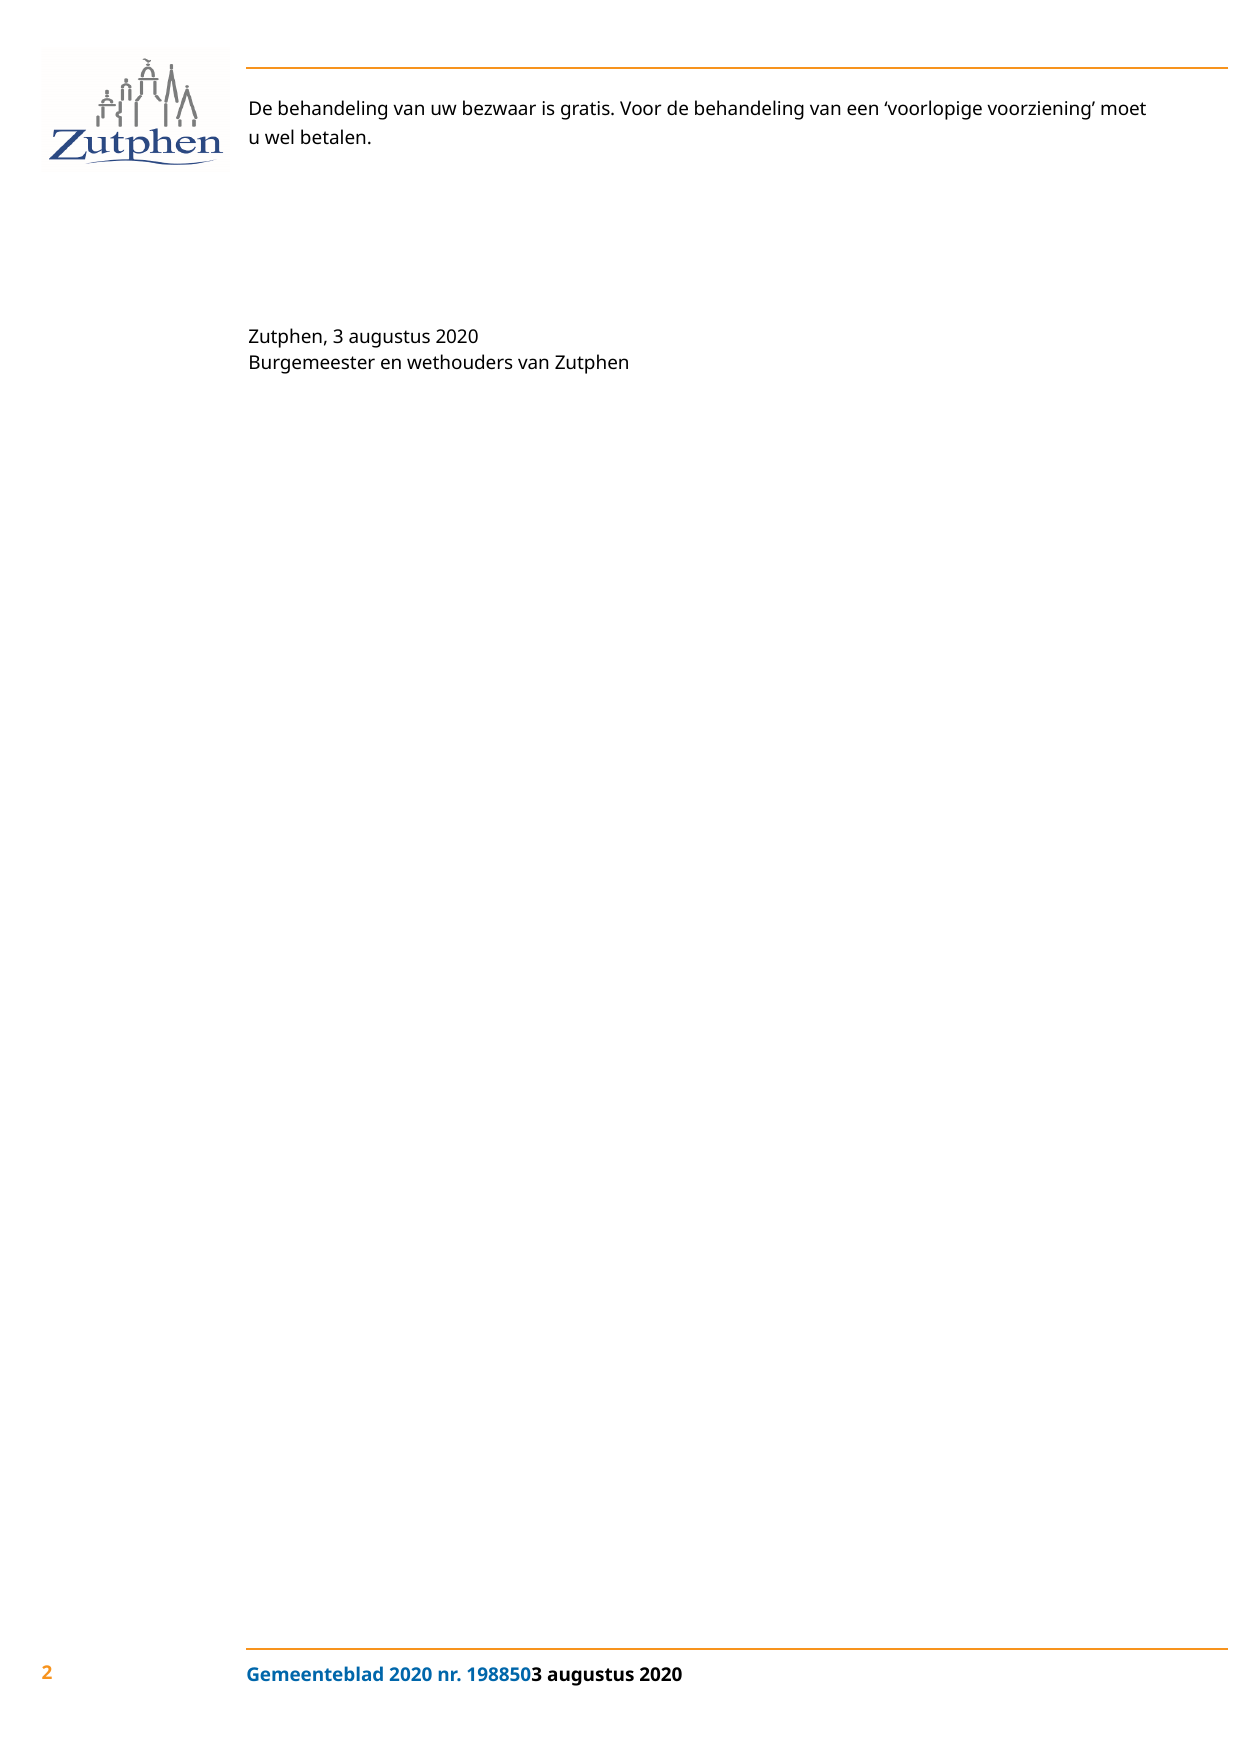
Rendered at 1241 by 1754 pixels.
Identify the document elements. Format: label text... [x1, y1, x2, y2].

text Zutphen, 3 augustus 2020 [248, 323, 1152, 349]
text De behandeling van uw bezwaar is gratis. Voor de behandeling van een ‘voorlopige voorziening’ moet u wel betalen. [248, 95, 1152, 150]
text Burgemeester en wethouders van Zutphen [248, 349, 1152, 375]
picture [41, 47, 231, 172]
